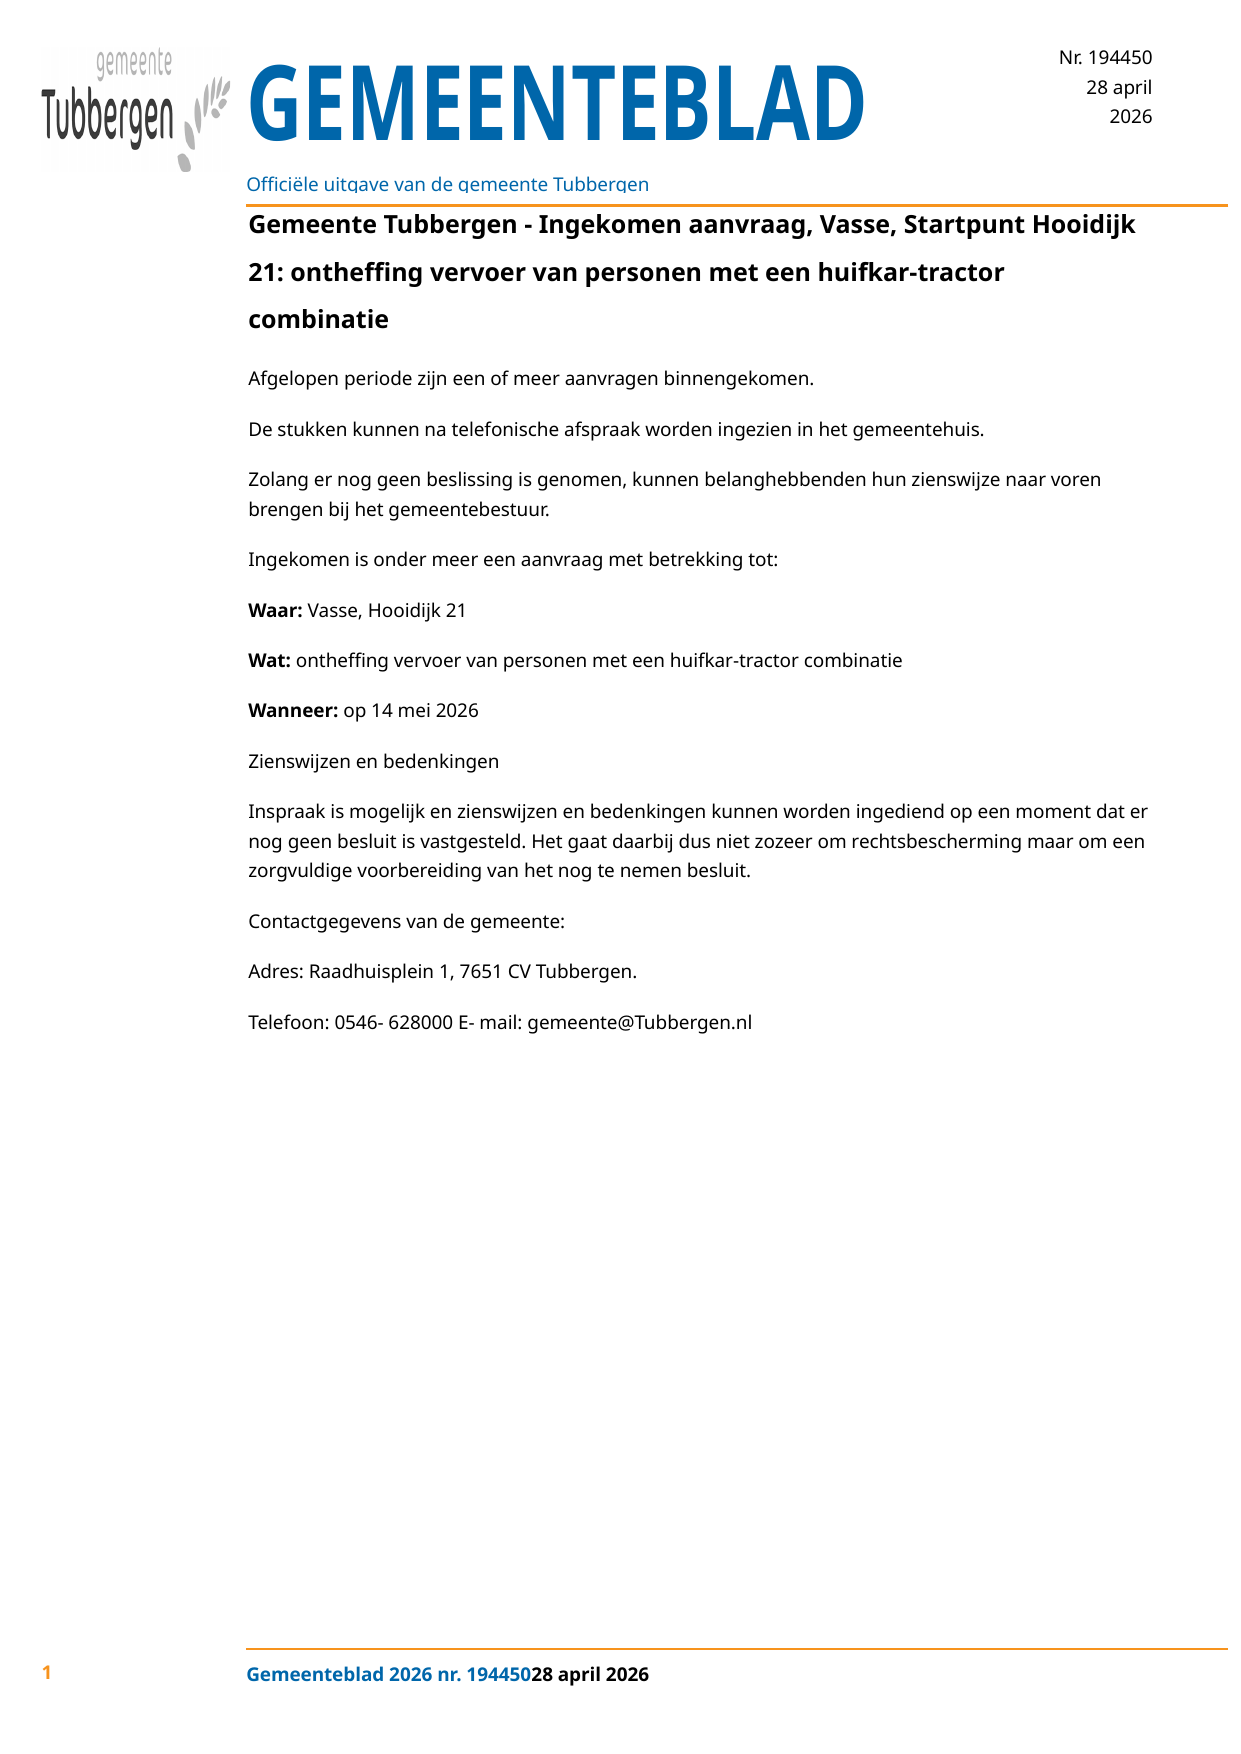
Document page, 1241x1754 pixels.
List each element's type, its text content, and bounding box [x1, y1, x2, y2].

text Gemeente Tubbergen - Ingekomen aanvraag, Vasse, Startpunt Hooidijk 21: ontheffing vervoer van personen met een huifkar-tractor combinatie [248, 207, 1152, 336]
text Zolang er nog geen beslissing is genomen, kunnen belanghebbenden hun zienswijze naar voren brengen bij het gemeentebestuur. [248, 466, 1152, 522]
text Waar: Vasse, Hooidijk 21 [248, 597, 1152, 622]
text Wat: ontheffing vervoer van personen met een huifkar-tractor combinatie [248, 647, 1152, 673]
text Telefoon: 0546- 628000 E- mail: gemeente@Tubbergen.nl [248, 1009, 1152, 1034]
text Adres: Raadhuisplein 1, 7651 CV Tubbergen. [248, 958, 1152, 984]
text Zienswijzen en bedenkingen [248, 748, 1152, 774]
text Wanneer: op 14 mei 2026 [248, 698, 1152, 723]
text Afgelopen periode zijn een of meer aanvragen binnengekomen. [248, 366, 1152, 391]
text Ingekomen is onder meer een aanvraag met betrekking tot: [248, 546, 1152, 572]
text Inspraak is mogelijk en zienswijzen en bedenkingen kunnen worden ingediend op een moment dat er nog geen besluit is vastgesteld. Het gaat daarbij dus niet zozeer om rechtsbescherming maar om een zorgvuldige voorbereiding van het nog te nemen besluit. [248, 798, 1152, 883]
text De stukken kunnen na telefonische afspraak worden ingezien in het gemeentehuis. [248, 416, 1152, 442]
picture [41, 47, 231, 172]
text Contactgegevens van de gemeente: [248, 908, 1152, 934]
